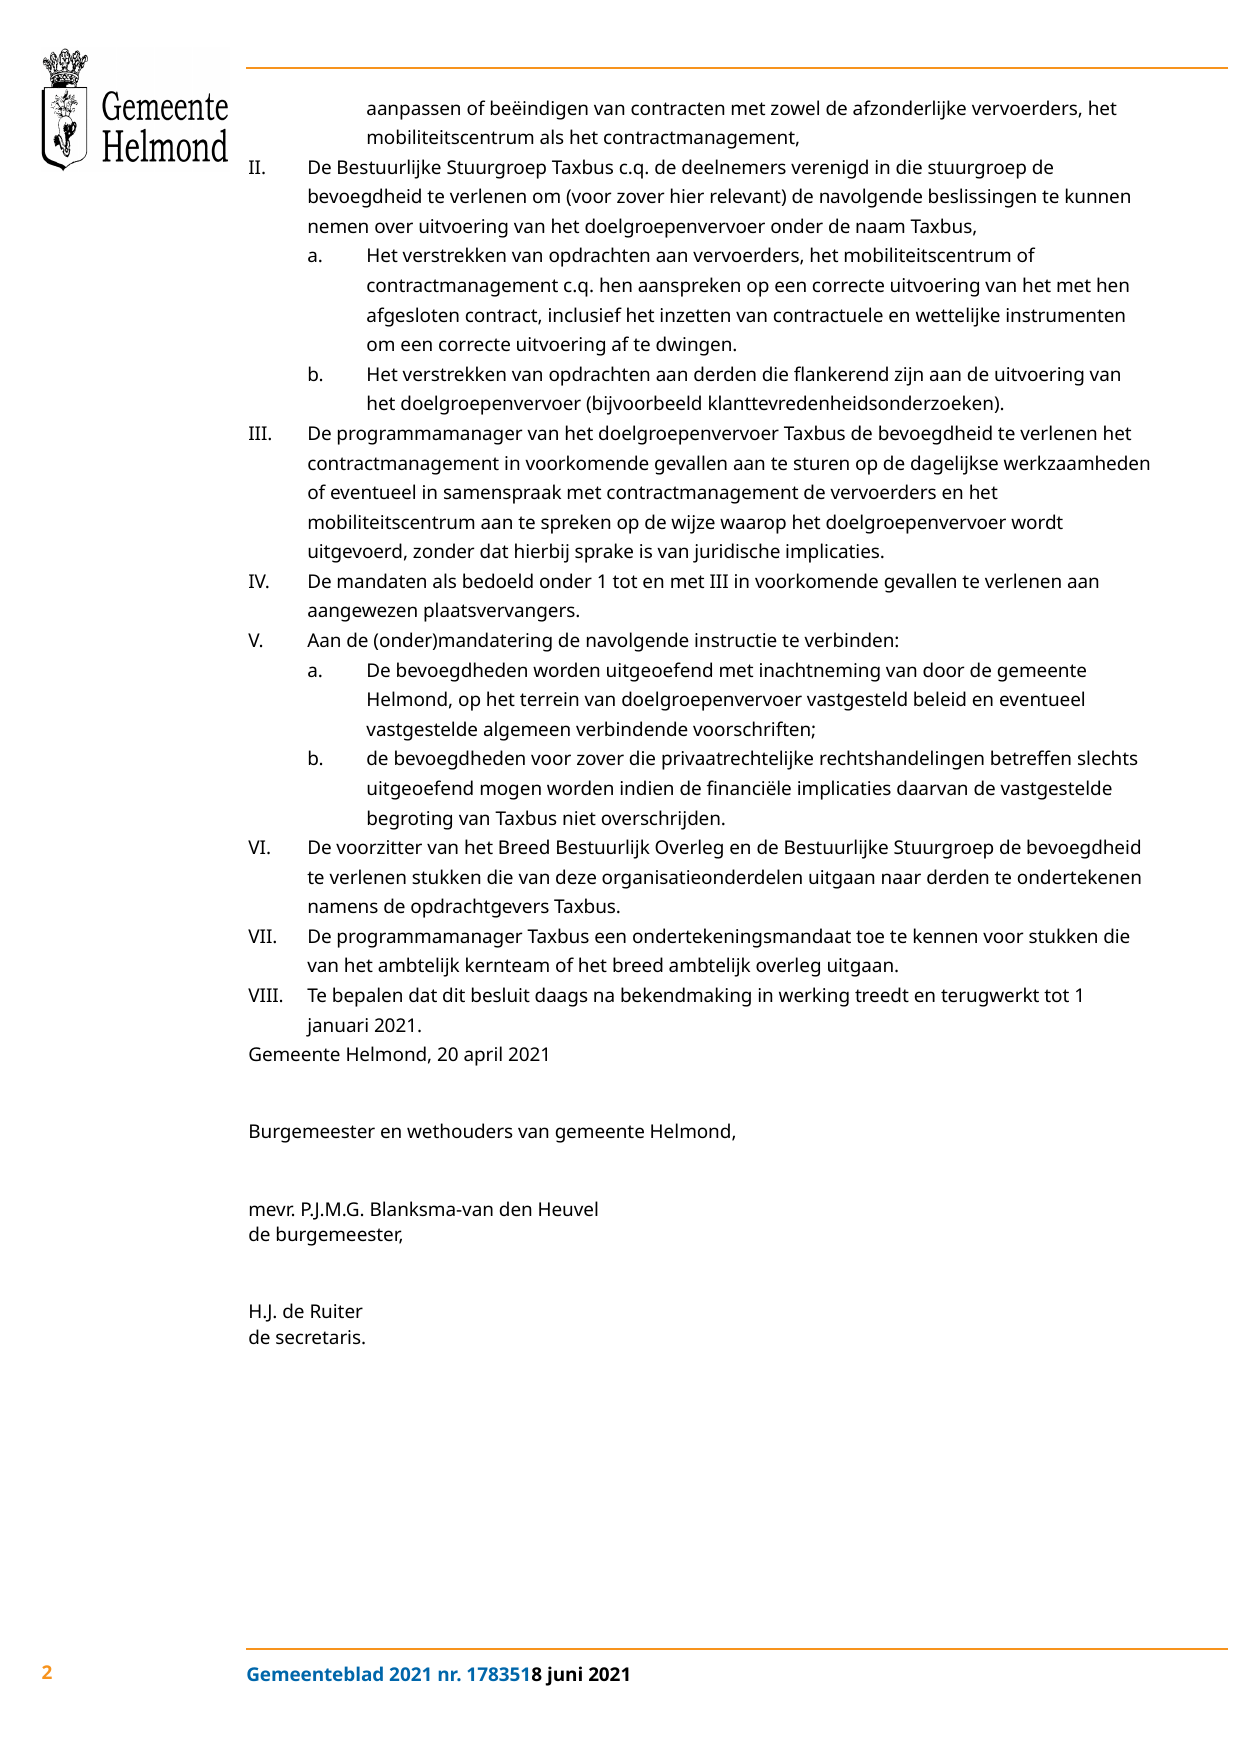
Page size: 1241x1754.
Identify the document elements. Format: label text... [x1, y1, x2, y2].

text de burgemeester, [248, 1222, 1152, 1247]
list De programmamanager van het doelgroepenvervoer Taxbus de bevoegdheid te verlenen het contractmanagement in voorkomende gevallen aan te sturen op de dagelijkse werkzaamheden of eventueel in samenspraak met contractmanagement de vervoerders en het mobiliteitscentrum aan te spreken op de wijze waarop het doelgroepenvervoer wordt uitgevoerd, zonder dat hierbij sprake is van juridische implicaties. [248, 420, 1152, 564]
list De bevoegdheden worden uitgeoefend met inachtneming van door de gemeente Helmond, op het terrein van doelgroepenvervoer vastgesteld beleid en eventueel vastgestelde algemeen verbindende voorschriften; [307, 657, 1152, 742]
text H.J. de Ruiter [248, 1299, 1152, 1324]
text mevr. P.J.M.G. Blanksma-van den Heuvel [248, 1196, 1152, 1222]
list Aan de (onder)mandatering de navolgende instructie te verbinden: [248, 627, 1152, 653]
list De programmamanager Taxbus een ondertekeningsmandaat toe te kennen voor stukken die van het ambtelijk kernteam of het breed ambtelijk overleg uitgaan. [248, 923, 1152, 978]
list de bevoegdheden voor zover die privaatrechtelijke rechtshandelingen betreffen slechts uitgeoefend mogen worden indien de financiële implicaties daarvan de vastgestelde begroting van Taxbus niet overschrijden. [307, 746, 1152, 831]
list De mandaten als bedoeld onder 1 tot en met III in voorkomende gevallen te verlenen aan aangewezen plaatsvervangers. [248, 568, 1152, 623]
list Het verstrekken van opdrachten aan vervoerders, het mobiliteitscentrum of contractmanagement c.q. hen aanspreken op een correcte uitvoering van het met hen afgesloten contract, inclusief het inzetten van contractuele en wettelijke instrumenten om een correcte uitvoering af te dwingen. [307, 243, 1152, 357]
list Te bepalen dat dit besluit daags na bekendmaking in werking treedt en terugwerkt tot 1 januari 2021. [248, 982, 1152, 1038]
picture [41, 47, 231, 172]
text de secretaris. [248, 1324, 1152, 1350]
list De Bestuurlijke Stuurgroep Taxbus c.q. de deelnemers verenigd in die stuurgroep de bevoegdheid te verlenen om (voor zover hier relevant) de navolgende beslissingen te kunnen nemen over uitvoering van het doelgroepenvervoer onder de naam Taxbus, [248, 154, 1152, 239]
list De voorzitter van het Breed Bestuurlijk Overleg en de Bestuurlijke Stuurgroep de bevoegdheid te verlenen stukken die van deze organisatieonderdelen uitgaan naar derden te ondertekenen namens de opdrachtgevers Taxbus. [248, 834, 1152, 919]
text Gemeente Helmond, 20 april 2021 [248, 1041, 1152, 1067]
list aanpassen of beëindigen van contracten met zowel de afzonderlijke vervoerders, het mobiliteitscentrum als het contractmanagement, [307, 95, 1152, 150]
text Burgemeester en wethouders van gemeente Helmond, [248, 1119, 1152, 1144]
list Het verstrekken van opdrachten aan derden die flankerend zijn aan de uitvoering van het doelgroepenvervoer (bijvoorbeeld klanttevredenheidsonderzoeken). [307, 361, 1152, 416]
